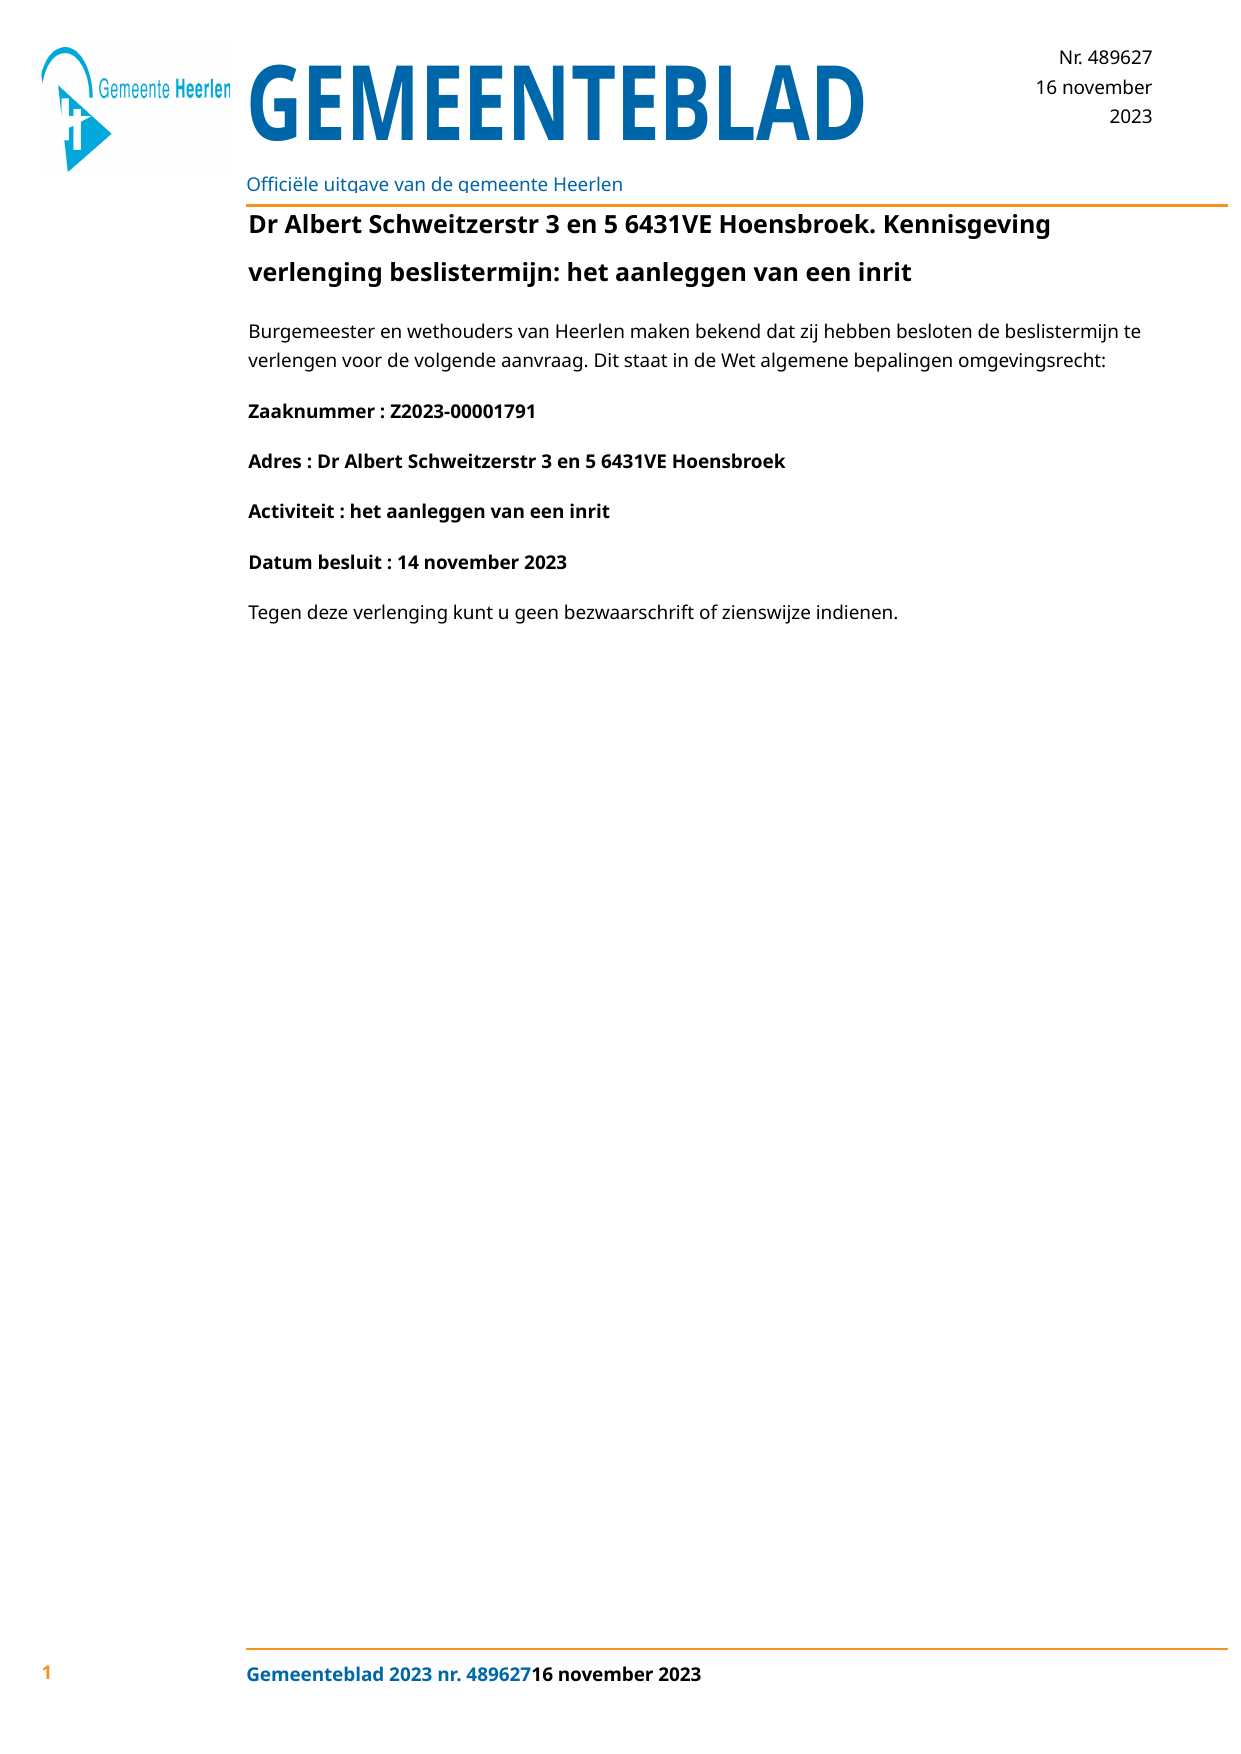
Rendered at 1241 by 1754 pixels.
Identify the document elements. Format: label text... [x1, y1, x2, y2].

picture [41, 47, 231, 172]
text Zaaknummer : Z2023-00001791 [248, 398, 1152, 424]
text Dr Albert Schweitzerstr 3 en 5 6431VE Hoensbroek. Kennisgeving verlenging beslistermijn: het aanleggen van een inrit [248, 207, 1152, 288]
text Tegen deze verlenging kunt u geen bezwaarschrift of zienswijze indienen. [248, 599, 1152, 625]
text Datum besluit : 14 november 2023 [248, 549, 1152, 575]
text Activiteit : het aanleggen van een inrit [248, 499, 1152, 524]
text Burgemeester en wethouders van Heerlen maken bekend dat zij hebben besloten de beslistermijn te verlengen voor de volgende aanvraag. Dit staat in de Wet algemene bepalingen omgevingsrecht: [248, 318, 1152, 373]
text Adres : Dr Albert Schweitzerstr 3 en 5 6431VE Hoensbroek [248, 448, 1152, 474]
picture [41, 47, 59, 70]
